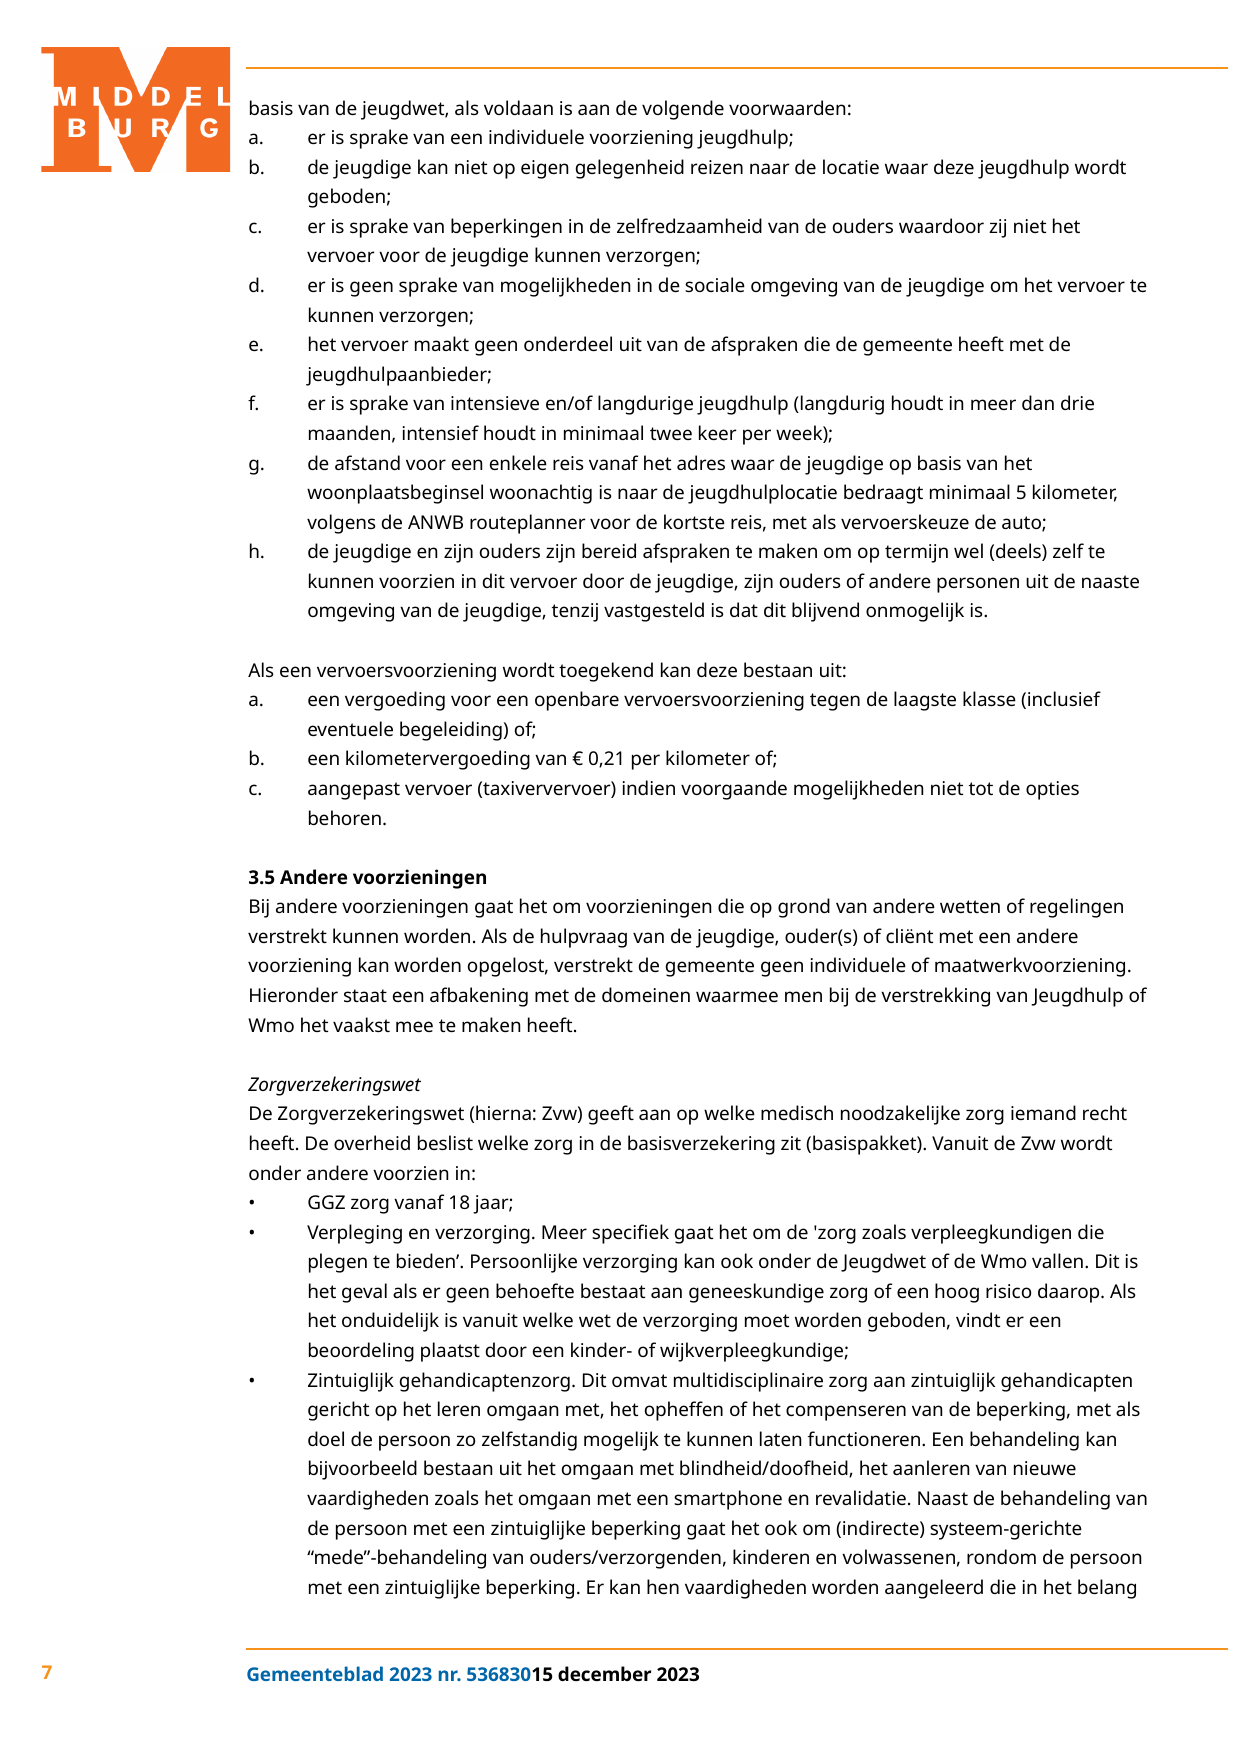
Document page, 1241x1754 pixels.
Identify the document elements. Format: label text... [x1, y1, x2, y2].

list GGZ zorg vanaf 18 jaar; [248, 1189, 1152, 1215]
text De Zorgverzekeringswet (hierna: Zvw) geeft aan op welke medisch noodzakelijke zorg iemand recht heeft. De overheid beslist welke zorg in de basisverzekering zit (basispakket). Vanuit de Zvw wordt onder andere voorzien in: [248, 1101, 1152, 1186]
list aangepast vervoer (taxiververvoer) indien voorgaande mogelijkheden niet tot de opties behoren. [248, 775, 1152, 831]
picture [41, 47, 231, 172]
list Verpleging en verzorging. Meer specifiek gaat het om de 'zorg zoals verpleegkundigen die plegen te bieden’. Persoonlijke verzorging kan ook onder de Jeugdwet of de Wmo vallen. Dit is het geval als er geen behoefte bestaat aan geneeskundige zorg of een hoog risico daarop. Als het onduidelijk is vanuit welke wet de verzorging moet worden geboden, vindt er een beoordeling plaatst door een kinder- of wijkverpleegkundige; [248, 1219, 1152, 1363]
list een vergoeding voor een openbare vervoersvoorziening tegen de laagste klasse (inclusief eventuele begeleiding) of; [248, 686, 1152, 742]
list de jeugdige kan niet op eigen gelegenheid reizen naar de locatie waar deze jeugdhulp wordt geboden; [248, 154, 1152, 209]
list er is sprake van beperkingen in de zelfredzaamheid van de ouders waardoor zij niet het vervoer voor de jeugdige kunnen verzorgen; [248, 213, 1152, 268]
list er is sprake van een individuele voorziening jeugdhulp; [248, 124, 1152, 150]
list er is sprake van intensieve en/of langdurige jeugdhulp (langdurig houdt in meer dan drie maanden, intensief houdt in minimaal twee keer per week); [248, 391, 1152, 446]
list een kilometervergoeding van € 0,21 per kilometer of; [248, 746, 1152, 771]
text Bij andere voorzieningen gaat het om voorzieningen die op grond van andere wetten of regelingen verstrekt kunnen worden. Als de hulpvraag van de jeugdige, ouder(s) of cliënt met een andere voorziening kan worden opgelost, verstrekt de gemeente geen individuele of maatwerkvoorziening. Hieronder staat een afbakening met de domeinen waarmee men bij de verstrekking van Jeugdhulp of Wmo het vaakst mee te maken heeft. [248, 893, 1152, 1038]
text Als een vervoersvoorziening wordt toegekend kan deze bestaan uit: [248, 657, 1152, 683]
text 3.5 Andere voorzieningen [248, 864, 1152, 890]
text Zorgverzekeringswet [248, 1071, 1152, 1097]
text basis van de jeugdwet, als voldaan is aan de volgende voorwaarden: [248, 95, 1152, 121]
list het vervoer maakt geen onderdeel uit van de afspraken die de gemeente heeft met de jeugdhulpaanbieder; [248, 331, 1152, 387]
list de afstand voor een enkele reis vanaf het adres waar de jeugdige op basis van het woonplaatsbeginsel woonachtig is naar de jeugdhulplocatie bedraagt minimaal 5 kilometer, volgens de ANWB routeplanner voor de kortste reis, met als vervoerskeuze de auto; [248, 450, 1152, 535]
list de jeugdige en zijn ouders zijn bereid afspraken te maken om op termijn wel (deels) zelf te kunnen voorzien in dit vervoer door de jeugdige, zijn ouders of andere personen uit de naaste omgeving van de jeugdige, tenzij vastgesteld is dat dit blijvend onmogelijk is. [248, 538, 1152, 623]
list er is geen sprake van mogelijkheden in de sociale omgeving van de jeugdige om het vervoer te kunnen verzorgen; [248, 272, 1152, 328]
list Zintuiglijk gehandicaptenzorg. Dit omvat multidisciplinaire zorg aan zintuiglijk gehandicapten gericht op het leren omgaan met, het opheffen of het compenseren van de beperking, met als doel de persoon zo zelfstandig mogelijk te kunnen laten functioneren. Een behandeling kan bijvoorbeeld bestaan uit het omgaan met blindheid/doofheid, het aanleren van nieuwe vaardigheden zoals het omgaan met een smartphone en revalidatie. Naast de behandeling van de persoon met een zintuiglijke beperking gaat het ook om (indirecte) systeem-gerichte “mede”-behandeling van ouders/verzorgenden, kinderen en volwassenen, rondom de persoon met een zintuiglijke beperking. Er kan hen vaardigheden worden aangeleerd die in het belang [248, 1367, 1152, 1600]
